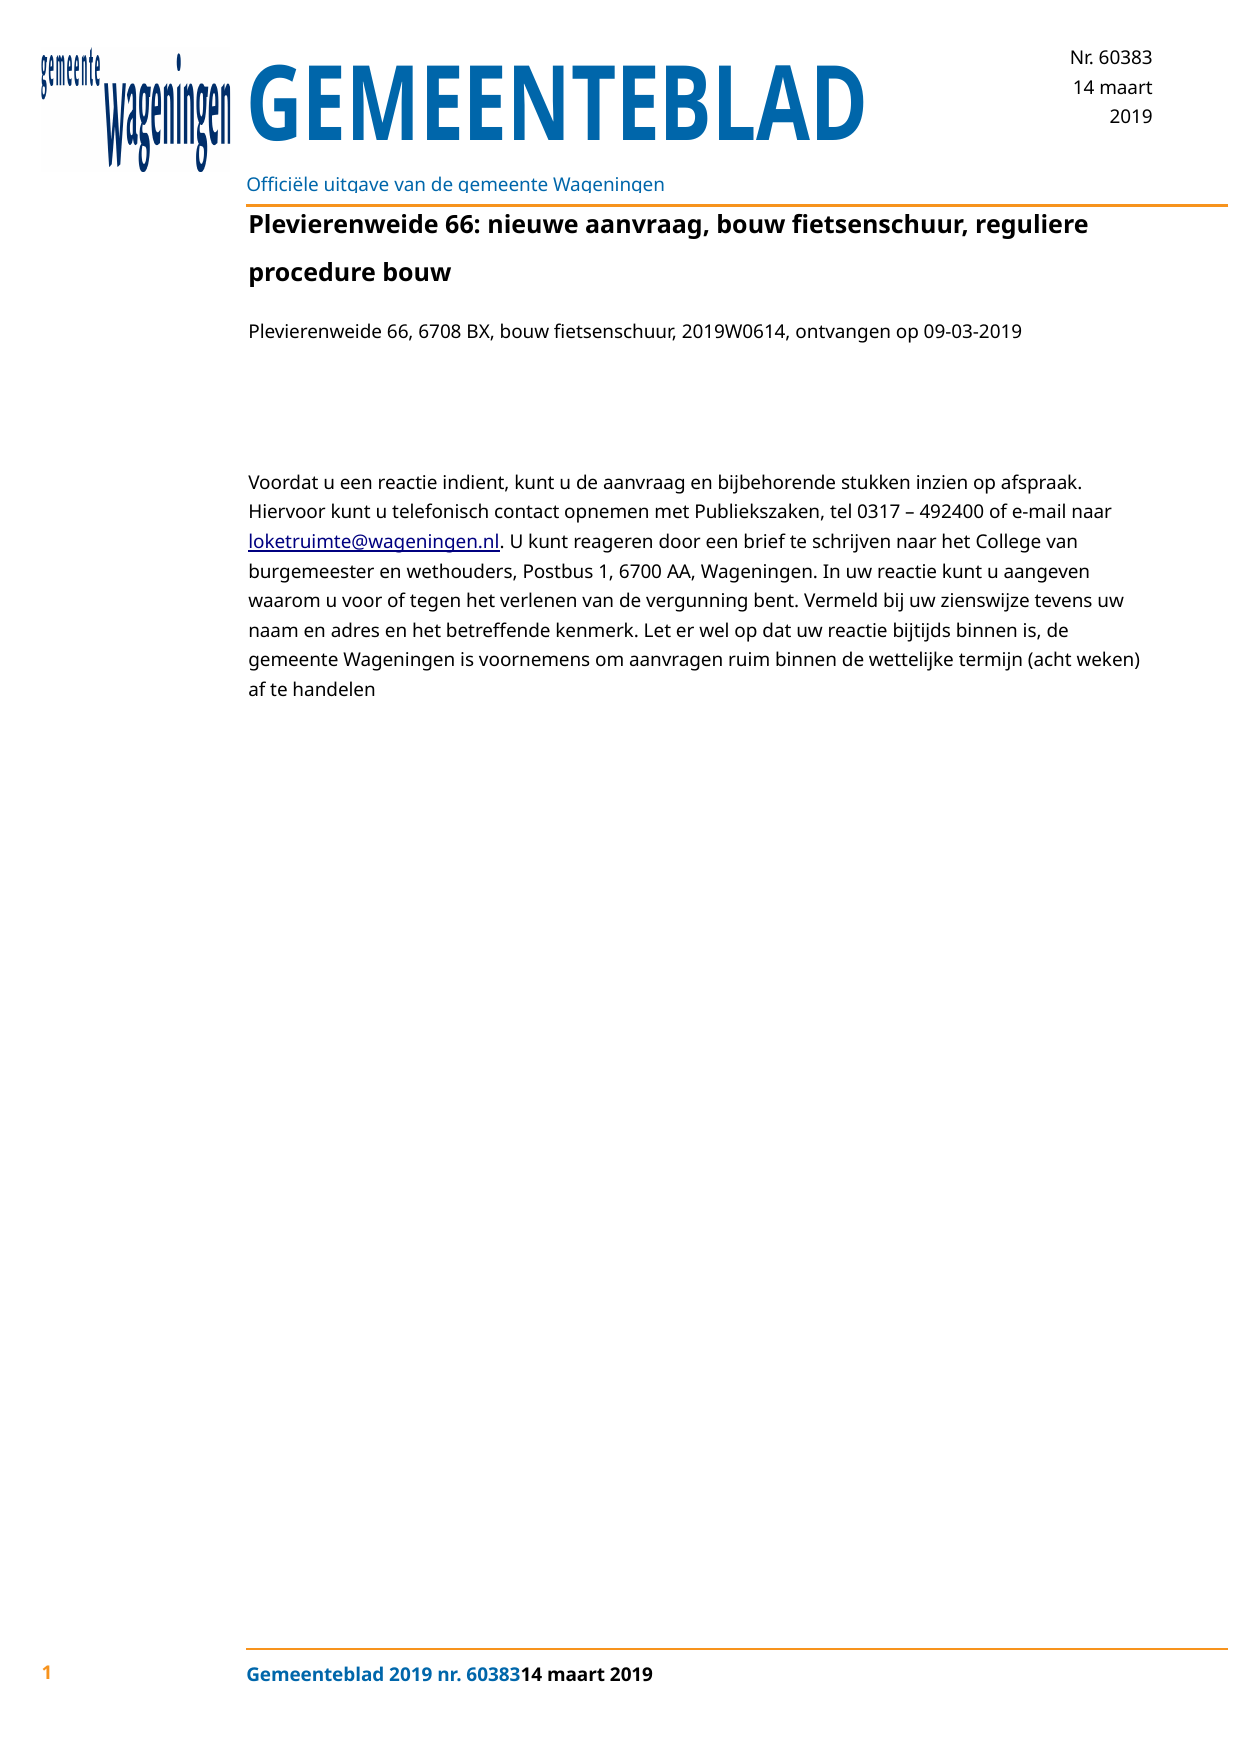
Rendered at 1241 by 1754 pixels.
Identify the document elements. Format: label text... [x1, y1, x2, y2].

text Plevierenweide 66: nieuwe aanvraag, bouw fietsenschuur, reguliere procedure bouw [248, 207, 1152, 288]
picture [41, 47, 231, 172]
text Voordat u een reactie indient, kunt u de aanvraag en bijbehorende stukken inzien op afspraak. Hiervoor kunt u telefonisch contact opnemen met Publiekszaken, tel 0317 – 492400 of e-mail naar loketruimte@wageningen.nl. U kunt reageren door een brief te schrijven naar het College van burgemeester en wethouders, Postbus 1, 6700 AA, Wageningen. In uw reactie kunt u aangeven waarom u voor of tegen het verlenen van de vergunning bent. Vermeld bij uw zienswijze tevens uw naam en adres en het betreffende kenmerk. Let er wel op dat uw reactie bijtijds binnen is, de gemeente Wageningen is voornemens om aanvragen ruim binnen de wettelijke termijn (acht weken) af te handelen [248, 469, 1152, 702]
text Plevierenweide 66, 6708 BX, bouw fietsenschuur, 2019W0614, ontvangen op 09-03-2019 [248, 318, 1152, 344]
